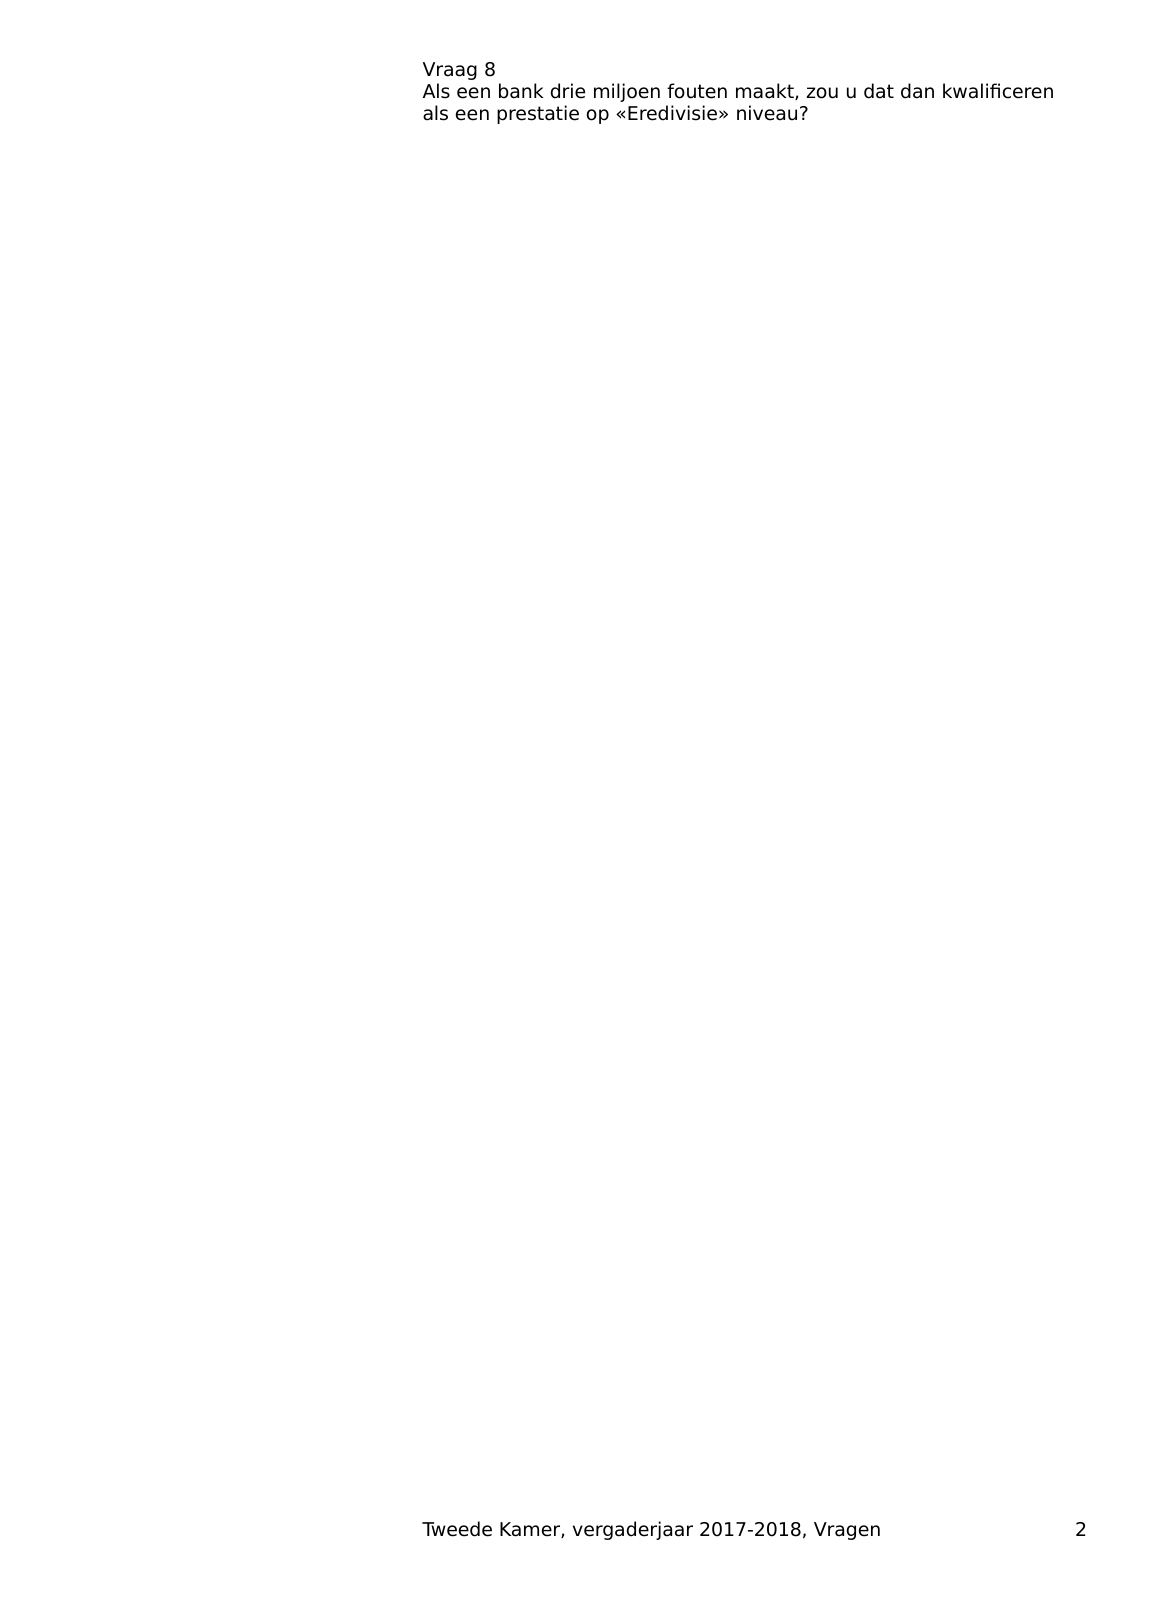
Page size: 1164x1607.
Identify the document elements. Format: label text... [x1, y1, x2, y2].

text Als een bank drie miljoen fouten maakt, zou u dat dan kwalificeren als een prestatie op «Eredivisie» niveau? [422, 81, 1087, 125]
text Vraag 8 [422, 59, 1087, 81]
